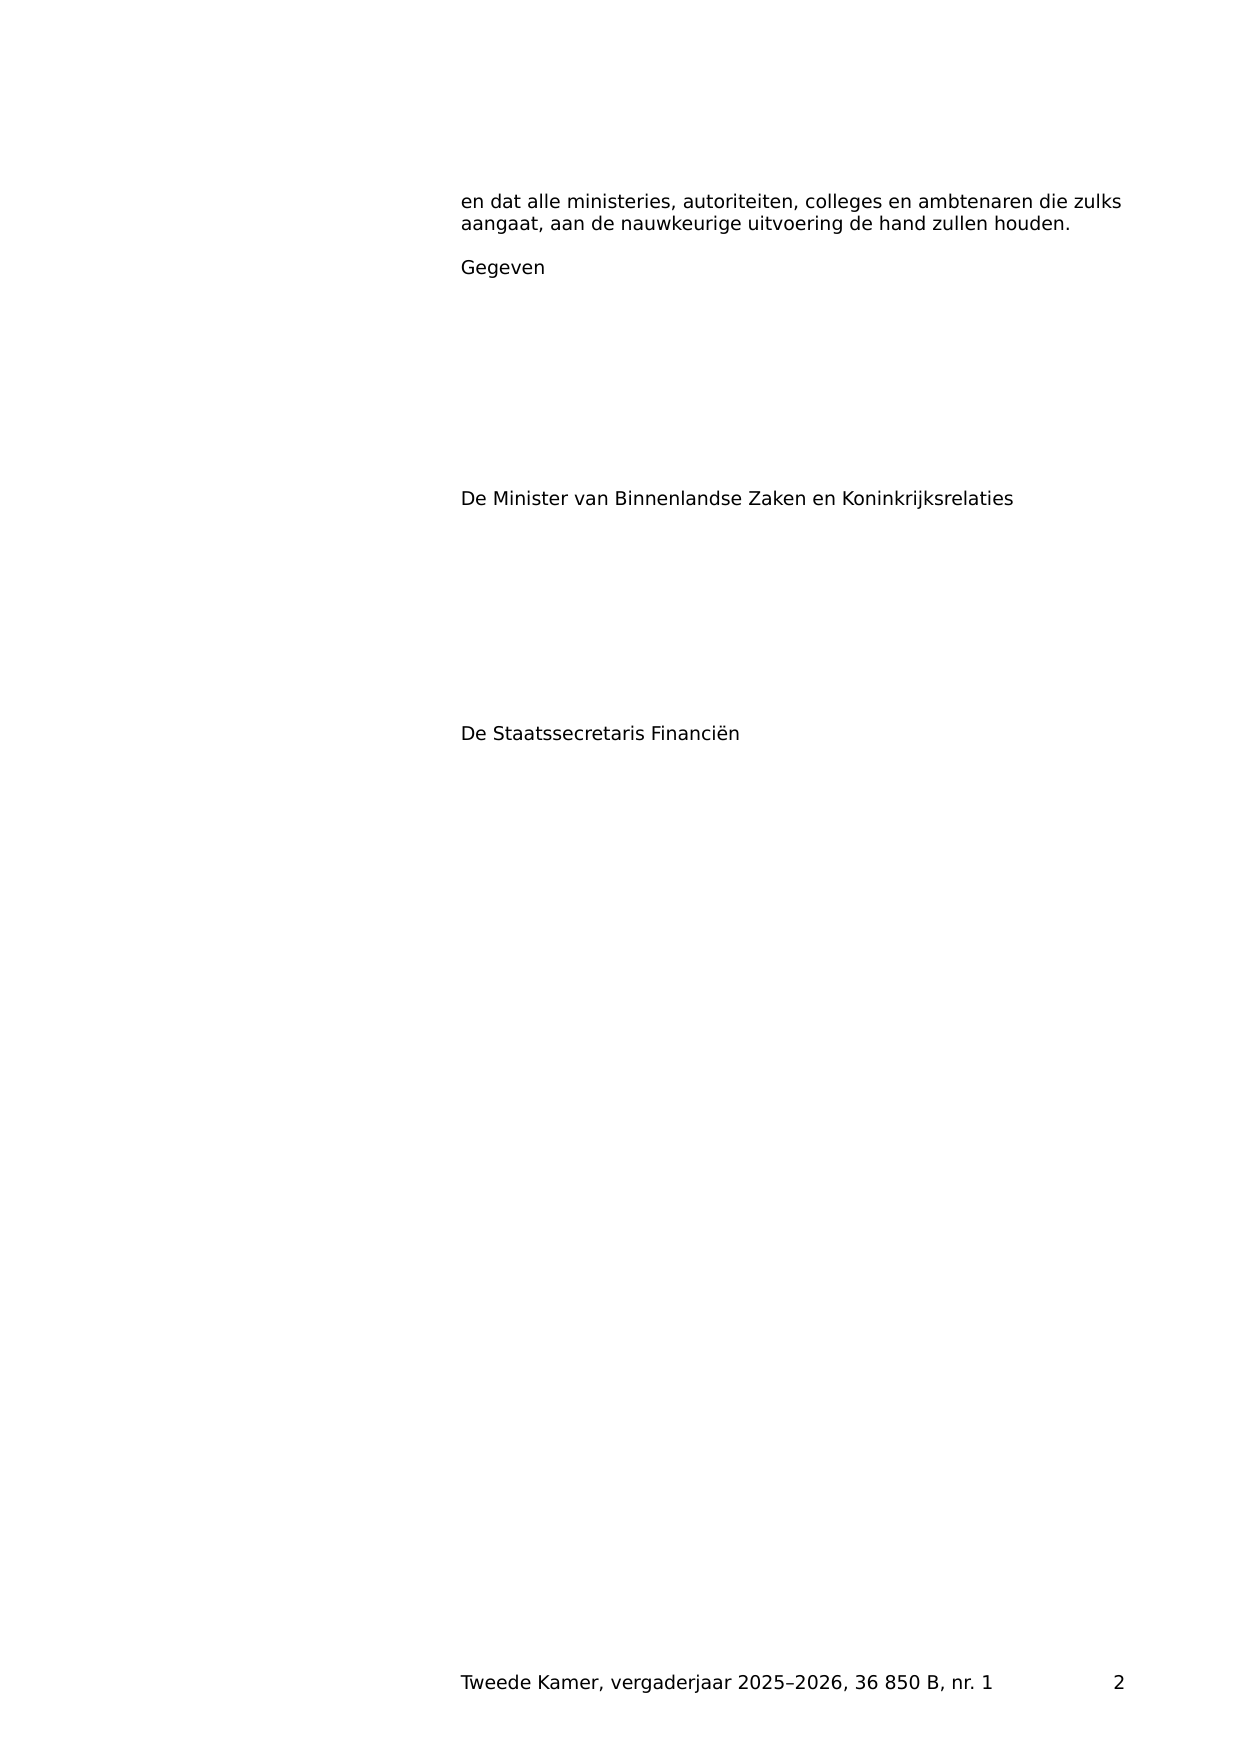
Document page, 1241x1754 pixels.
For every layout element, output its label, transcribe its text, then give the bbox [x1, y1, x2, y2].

text en dat alle ministeries, autoriteiten, colleges en ambtenaren die zulks aangaat, aan de nauwkeurige uitvoering de hand zullen houden. [461, 191, 1125, 235]
text De Minister van Binnenlandse Zaken en Koninkrijksrelaties [461, 488, 1125, 510]
text Gegeven [461, 257, 1125, 279]
text De Staatssecretaris Financiën [461, 723, 1125, 745]
